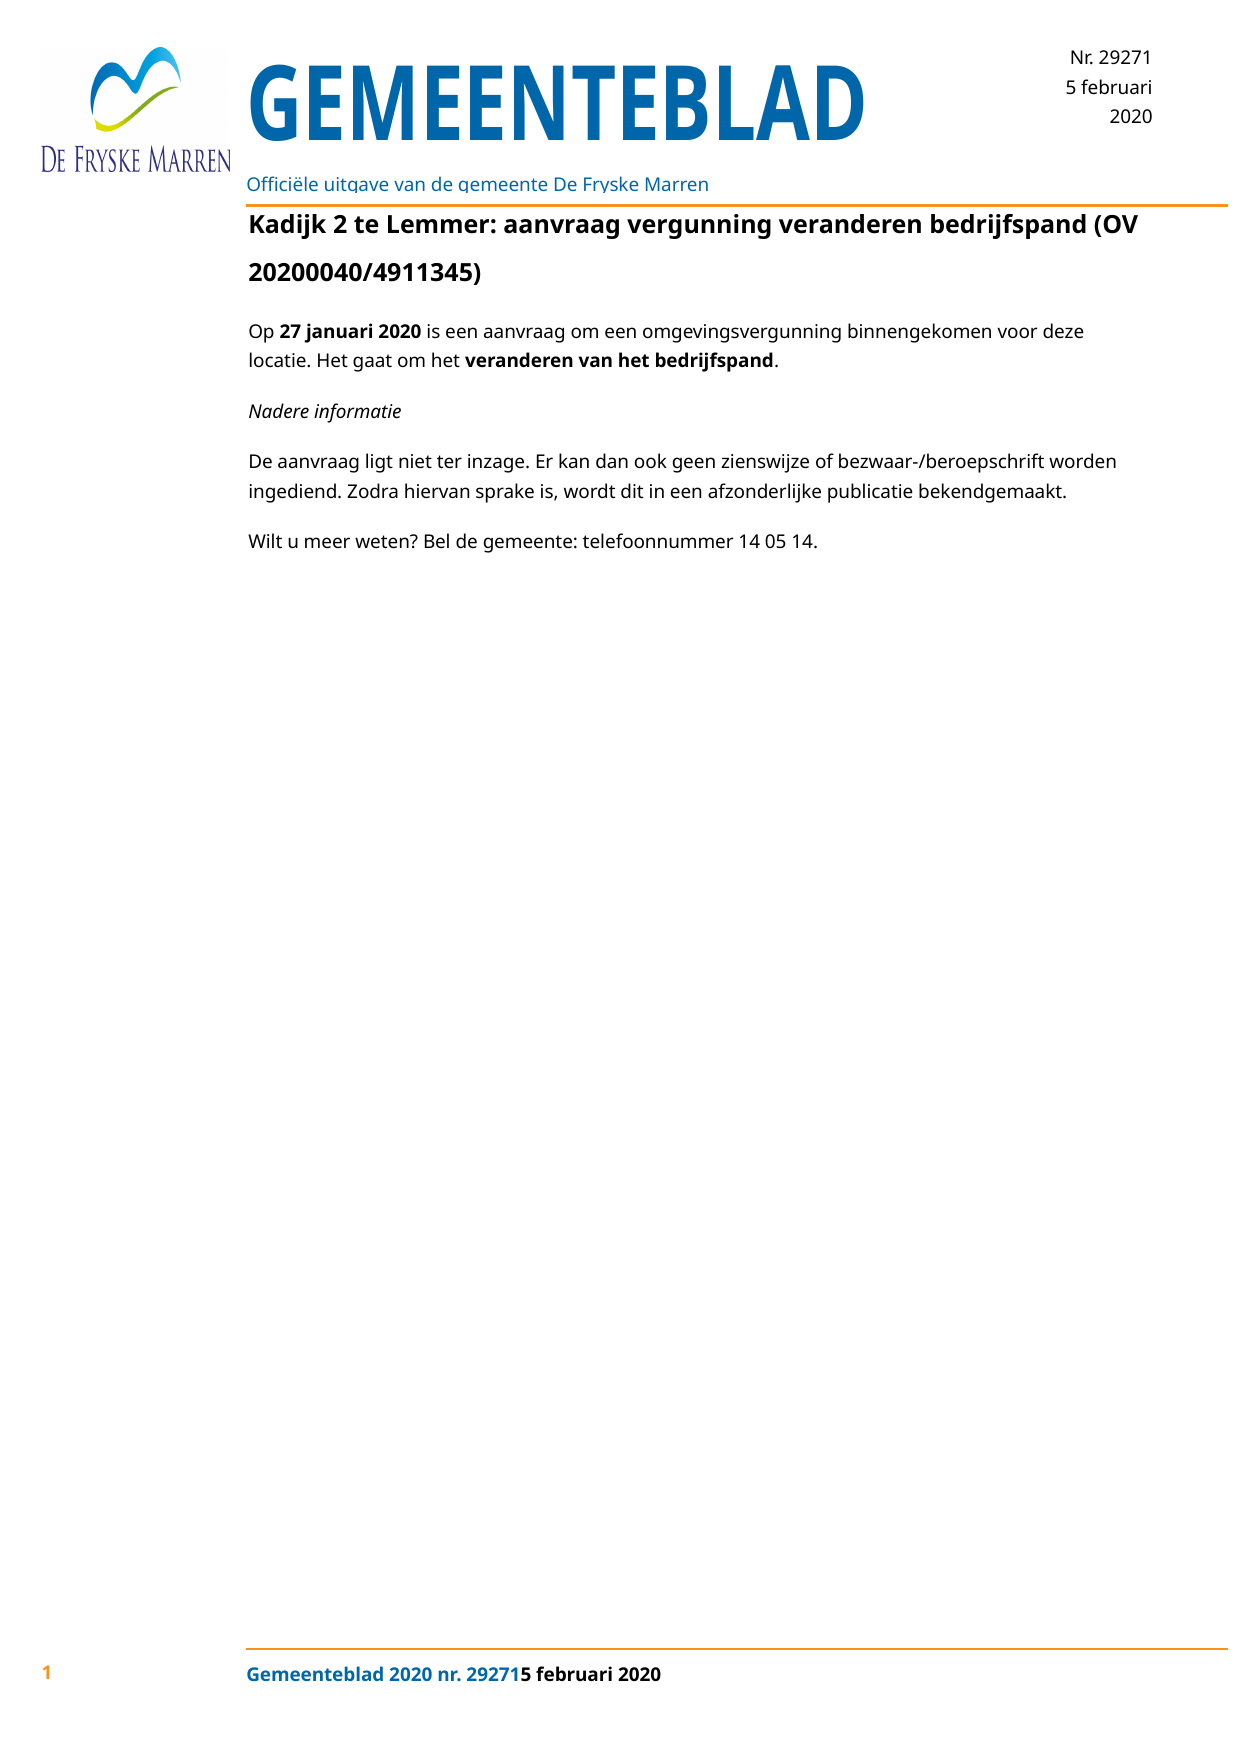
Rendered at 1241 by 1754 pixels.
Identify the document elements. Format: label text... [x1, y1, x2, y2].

text De aanvraag ligt niet ter inzage. Er kan dan ook geen zienswijze of bezwaar-/beroepschrift worden ingediend. Zodra hiervan sprake is, wordt dit in een afzonderlijke publicatie bekendgemaakt. [248, 448, 1152, 504]
picture [41, 47, 231, 172]
text Wilt u meer weten? Bel de gemeente: telefoonnummer 14 05 14. [248, 528, 1152, 554]
text Op 27 januari 2020 is een aanvraag om een omgevingsvergunning binnengekomen voor deze locatie. Het gaat om het veranderen van het bedrijfspand. [248, 318, 1152, 373]
text Kadijk 2 te Lemmer: aanvraag vergunning veranderen bedrijfspand (OV 20200040/4911345) [248, 207, 1152, 288]
text Nadere informatie [248, 398, 1152, 424]
